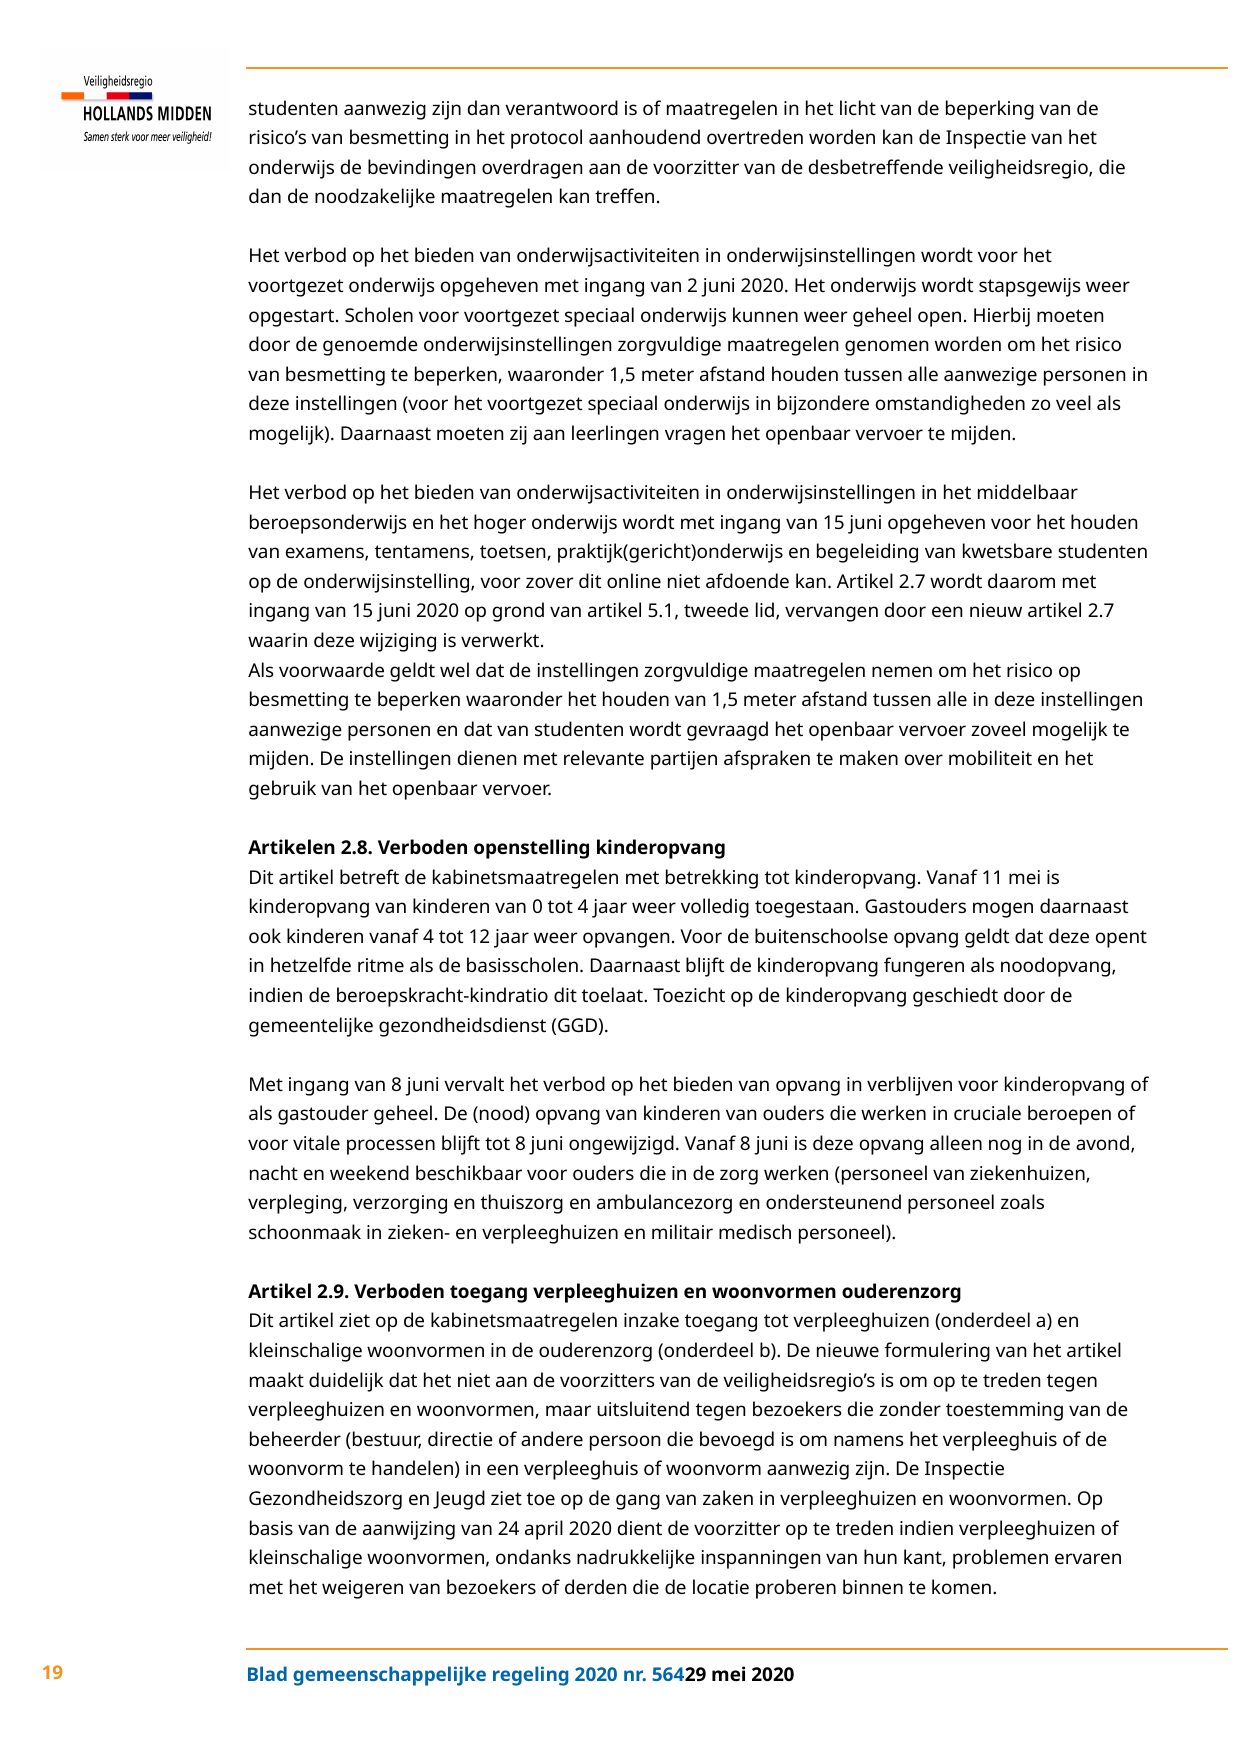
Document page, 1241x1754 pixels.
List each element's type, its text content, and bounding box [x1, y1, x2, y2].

text Artikel 2.9. Verboden toegang verpleeghuizen en woonvormen ouderenzorg [248, 1278, 1152, 1304]
text Met ingang van 8 juni vervalt het verbod op het bieden van opvang in verblijven voor kinderopvang of als gastouder geheel. De (nood) opvang van kinderen van ouders die werken in cruciale beroepen of voor vitale processen blijft tot 8 juni ongewijzigd. Vanaf 8 juni is deze opvang alleen nog in de avond, nacht en weekend beschikbaar voor ouders die in de zorg werken (personeel van ziekenhuizen, verpleging, verzorging en thuiszorg en ambulancezorg en ondersteunend personeel zoals schoonmaak in zieken- en verpleeghuizen en militair medisch personeel). [248, 1071, 1152, 1245]
text Als voorwaarde geldt wel dat de instellingen zorgvuldige maatregelen nemen om het risico op besmetting te beperken waaronder het houden van 1,5 meter afstand tussen alle in deze instellingen aanwezige personen en dat van studenten wordt gevraagd het openbaar vervoer zoveel mogelijk te mijden. De instellingen dienen met relevante partijen afspraken te maken over mobiliteit en het gebruik van het openbaar vervoer. [248, 657, 1152, 801]
text studenten aanwezig zijn dan verantwoord is of maatregelen in het licht van de beperking van de risico’s van besmetting in het protocol aanhoudend overtreden worden kan de Inspectie van het onderwijs de bevindingen overdragen aan de voorzitter van de desbetreffende veiligheidsregio, die dan de noodzakelijke maatregelen kan treffen. [248, 95, 1152, 209]
text Het verbod op het bieden van onderwijsactiviteiten in onderwijsinstellingen wordt voor het voortgezet onderwijs opgeheven met ingang van 2 juni 2020. Het onderwijs wordt stapsgewijs weer opgestart. Scholen voor voortgezet speciaal onderwijs kunnen weer geheel open. Hierbij moeten door de genoemde onderwijsinstellingen zorgvuldige maatregelen genomen worden om het risico van besmetting te beperken, waaronder 1,5 meter afstand houden tussen alle aanwezige personen in deze instellingen (voor het voortgezet speciaal onderwijs in bijzondere omstandigheden zo veel als mogelijk). Daarnaast moeten zij aan leerlingen vragen het openbaar vervoer te mijden. [248, 243, 1152, 446]
picture [41, 47, 231, 172]
text Dit artikel betreft de kabinetsmaatregelen met betrekking tot kinderopvang. Vanaf 11 mei is kinderopvang van kinderen van 0 tot 4 jaar weer volledig toegestaan. Gastouders mogen daarnaast ook kinderen vanaf 4 tot 12 jaar weer opvangen. Voor de buitenschoolse opvang geldt dat deze opent in hetzelfde ritme als de basisscholen. Daarnaast blijft de kinderopvang fungeren als noodopvang, indien de beroepskracht-kindratio dit toelaat. Toezicht op de kinderopvang geschiedt door de gemeentelijke gezondheidsdienst (GGD). [248, 864, 1152, 1038]
text Het verbod op het bieden van onderwijsactiviteiten in onderwijsinstellingen in het middelbaar beroepsonderwijs en het hoger onderwijs wordt met ingang van 15 juni opgeheven voor het houden van examens, tentamens, toetsen, praktijk(gericht)onderwijs en begeleiding van kwetsbare studenten op de onderwijsinstelling, voor zover dit online niet afdoende kan. Artikel 2.7 wordt daarom met ingang van 15 juni 2020 op grond van artikel 5.1, tweede lid, vervangen door een nieuw artikel 2.7 waarin deze wijziging is verwerkt. [248, 479, 1152, 653]
text Artikelen 2.8. Verboden openstelling kinderopvang [248, 834, 1152, 860]
text Dit artikel ziet op de kabinetsmaatregelen inzake toegang tot verpleeghuizen (onderdeel a) en kleinschalige woonvormen in de ouderenzorg (onderdeel b). De nieuwe formulering van het artikel maakt duidelijk dat het niet aan de voorzitters van de veiligheidsregio’s is om op te treden tegen verpleeghuizen en woonvormen, maar uitsluitend tegen bezoekers die zonder toestemming van de beheerder (bestuur, directie of andere persoon die bevoegd is om namens het verpleeghuis of de woonvorm te handelen) in een verpleeghuis of woonvorm aanwezig zijn. De Inspectie Gezondheidszorg en Jeugd ziet toe op de gang van zaken in verpleeghuizen en woonvormen. Op basis van de aanwijzing van 24 april 2020 dient de voorzitter op te treden indien verpleeghuizen of kleinschalige woonvormen, ondanks nadrukkelijke inspanningen van hun kant, problemen ervaren met het weigeren van bezoekers of derden die de locatie proberen binnen te komen. [248, 1308, 1152, 1600]
